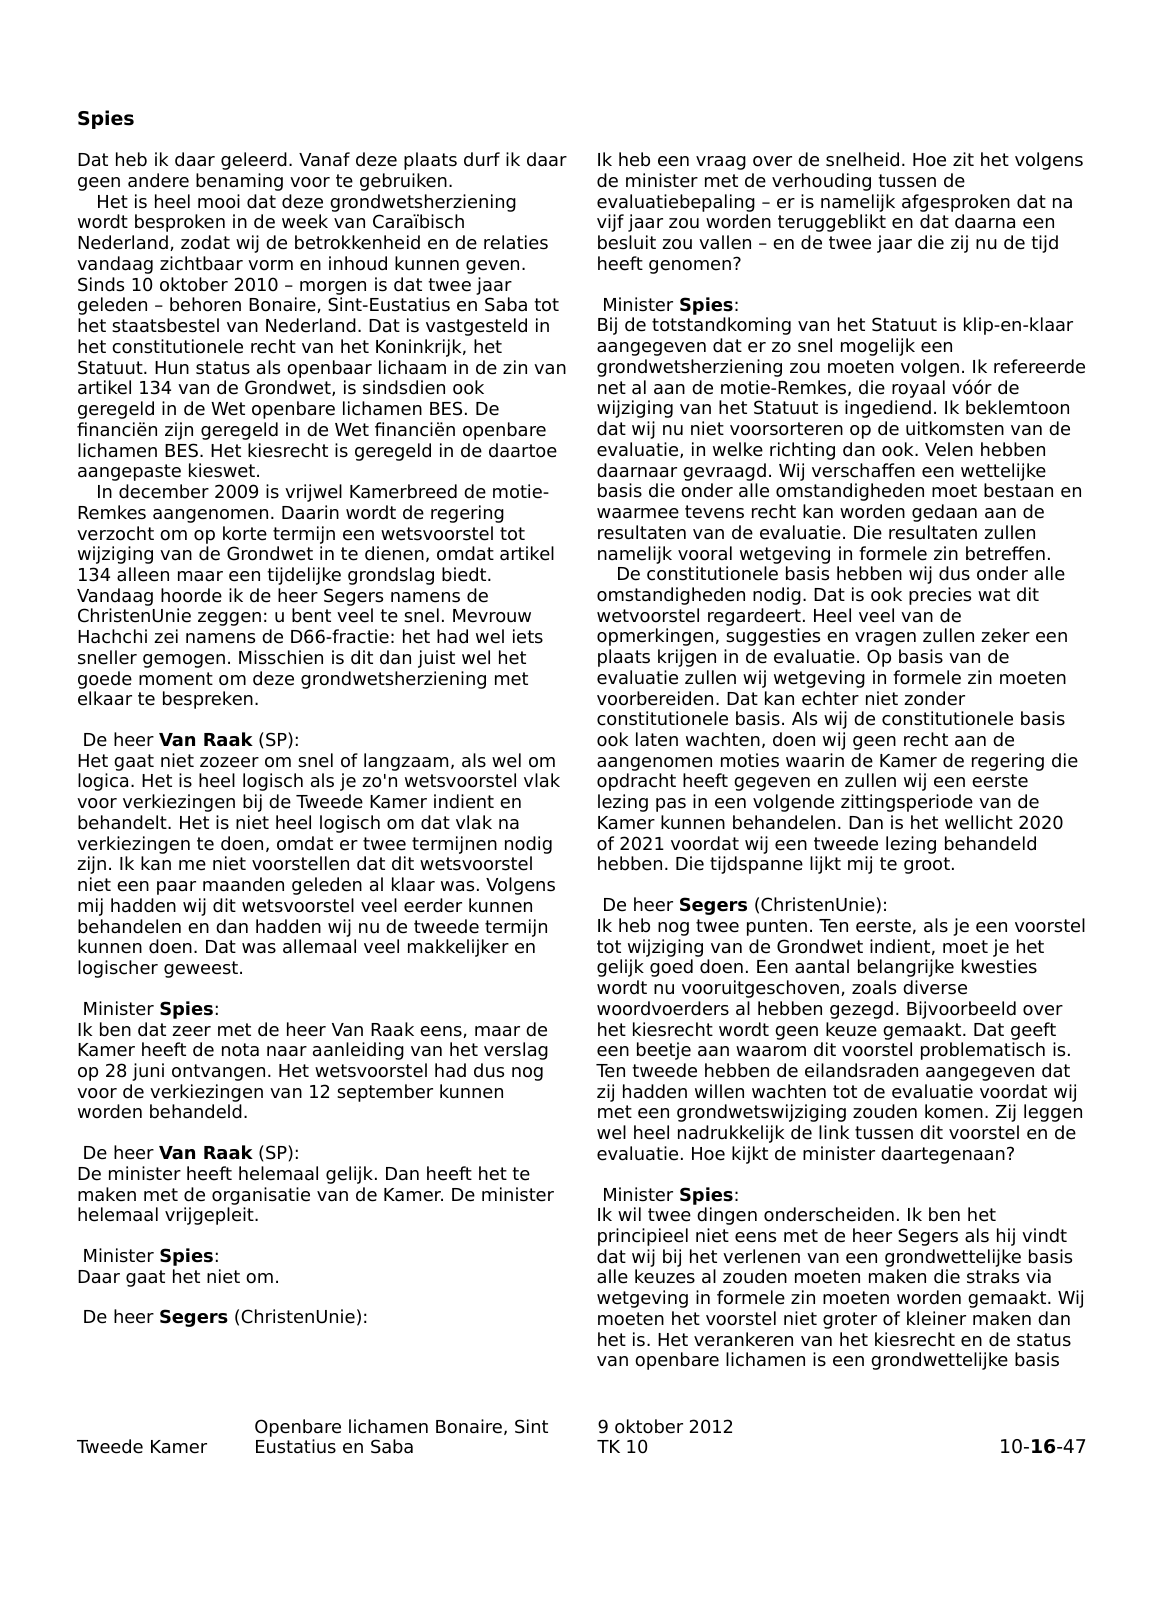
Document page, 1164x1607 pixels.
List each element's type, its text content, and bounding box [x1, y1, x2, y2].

text Daar gaat het niet om. [77, 1267, 567, 1287]
text De heer Segers (ChristenUnie): [596, 895, 1087, 916]
text De heer Van Raak (SP): [77, 730, 567, 751]
text De constitutionele basis hebben wij dus onder alle omstandigheden nodig. Dat is ook precies wat dit wetvoorstel regardeert. Heel veel van de opmerkingen, suggesties en vragen zullen zeker een plaats krijgen in de evaluatie. Op basis van de evaluatie zullen wij wetgeving in formele zin moeten voorbereiden. Dat kan echter niet zonder constitutionele basis. Als wij de constitutionele basis ook laten wachten, doen wij geen recht aan de aangenomen moties waarin de Kamer de regering die opdracht heeft gegeven en zullen wij een eerste lezing pas in een volgende zittingsperiode van de Kamer kunnen behandelen. Dan is het wellicht 2020 of 2021 voordat wij een tweede lezing behandeld hebben. Die tijdspanne lijkt mij te groot. [596, 564, 1087, 875]
text Minister Spies: [77, 999, 567, 1019]
text Dat heb ik daar geleerd. Vanaf deze plaats durf ik daar geen andere benaming voor te gebruiken. [77, 150, 567, 192]
text Ik ben dat zeer met de heer Van Raak eens, maar de Kamer heeft de nota naar aanleiding van het verslag op 28 juni ontvangen. Het wetsvoorstel had dus nog voor de verkiezingen van 12 september kunnen worden behandeld. [77, 1019, 567, 1123]
text Ik heb een vraag over de snelheid. Hoe zit het volgens de minister met de verhouding tussen de evaluatiebepaling – er is namelijk afgesproken dat na vijf jaar zou worden teruggeblikt en dat daarna een besluit zou vallen – en de twee jaar die zij nu de tijd heeft genomen? [596, 150, 1087, 274]
text De heer Van Raak (SP): [77, 1143, 567, 1164]
text De minister heeft helemaal gelijk. Dan heeft het te maken met de organisatie van de Kamer. De minister helemaal vrijgepleit. [77, 1164, 567, 1226]
text Minister Spies: [77, 1246, 567, 1267]
text Minister Spies: [596, 294, 1087, 315]
text Het is heel mooi dat deze grondwetsherziening wordt besproken in de week van Caraïbisch Nederland, zodat wij de betrokkenheid en de relaties vandaag zichtbaar vorm en inhoud kunnen geven. Sinds 10 oktober 2010 – morgen is dat twee jaar geleden – behoren Bonaire, Sint-Eustatius en Saba tot het staatsbestel van Nederland. Dat is vastgesteld in het constitutionele recht van het Koninkrijk, het Statuut. Hun status als openbaar lichaam in de zin van artikel 134 van de Grondwet, is sindsdien ook geregeld in de Wet openbare lichamen BES. De financiën zijn geregeld in de Wet financiën openbare lichamen BES. Het kiesrecht is geregeld in de daartoe aangepaste kieswet. [77, 192, 567, 482]
text Minister Spies: [596, 1184, 1087, 1205]
text Het gaat niet zozeer om snel of langzaam, als wel om logica. Het is heel logisch als je zo'n wetsvoorstel vlak voor verkiezingen bij de Tweede Kamer indient en behandelt. Het is niet heel logisch om dat vlak na verkiezingen te doen, omdat er twee termijnen nodig zijn. Ik kan me niet voorstellen dat dit wetsvoorstel niet een paar maanden geleden al klaar was. Volgens mij hadden wij dit wetsvoorstel veel eerder kunnen behandelen en dan hadden wij nu de tweede termijn kunnen doen. Dat was allemaal veel makkelijker en logischer geweest. [77, 751, 567, 979]
text Ik wil twee dingen onderscheiden. Ik ben het principieel niet eens met de heer Segers als hij vindt dat wij bij het verlenen van een grondwettelijke basis alle keuzes al zouden moeten maken die straks via wetgeving in formele zin moeten worden gemaakt. Wij moeten het voorstel niet groter of kleiner maken dan het is. Het verankeren van het kiesrecht en de status van openbare lichamen is een grondwettelijke basis [596, 1205, 1087, 1371]
text In december 2009 is vrijwel Kamerbreed de motie-Remkes aangenomen. Daarin wordt de regering verzocht om op korte termijn een wetsvoorstel tot wijziging van de Grondwet in te dienen, omdat artikel 134 alleen maar een tijdelijke grondslag biedt. Vandaag hoorde ik de heer Segers namens de ChristenUnie zeggen: u bent veel te snel. Mevrouw Hachchi zei namens de D66-fractie: het had wel iets sneller gemogen. Misschien is dit dan juist wel het goede moment om deze grondwetsherziening met elkaar te bespreken. [77, 482, 567, 710]
text De heer Segers (ChristenUnie): [77, 1307, 567, 1328]
text Ik heb nog twee punten. Ten eerste, als je een voorstel tot wijziging van de Grondwet indient, moet je het gelijk goed doen. Een aantal belangrijke kwesties wordt nu vooruitgeschoven, zoals diverse woordvoerders al hebben gezegd. Bijvoorbeeld over het kiesrecht wordt geen keuze gemaakt. Dat geeft een beetje aan waarom dit voorstel problematisch is. Ten tweede hebben de eilandsraden aangegeven dat zij hadden willen wachten tot de evaluatie voordat wij met een grondwetswijziging zouden komen. Zij leggen wel heel nadrukkelijk de link tussen dit voorstel en de evaluatie. Hoe kijkt de minister daartegenaan? [596, 916, 1087, 1164]
text Bij de totstandkoming van het Statuut is klip-en-klaar aangegeven dat er zo snel mogelijk een grondwetsherziening zou moeten volgen. Ik refereerde net al aan de motie-Remkes, die royaal vóór de wijziging van het Statuut is ingediend. Ik beklemtoon dat wij nu niet voorsorteren op de uitkomsten van de evaluatie, in welke richting dan ook. Velen hebben daarnaar gevraagd. Wij verschaffen een wettelijke basis die onder alle omstandigheden moet bestaan en waarmee tevens recht kan worden gedaan aan de resultaten van de evaluatie. Die resultaten zullen namelijk vooral wetgeving in formele zin betreffen. [596, 315, 1087, 564]
